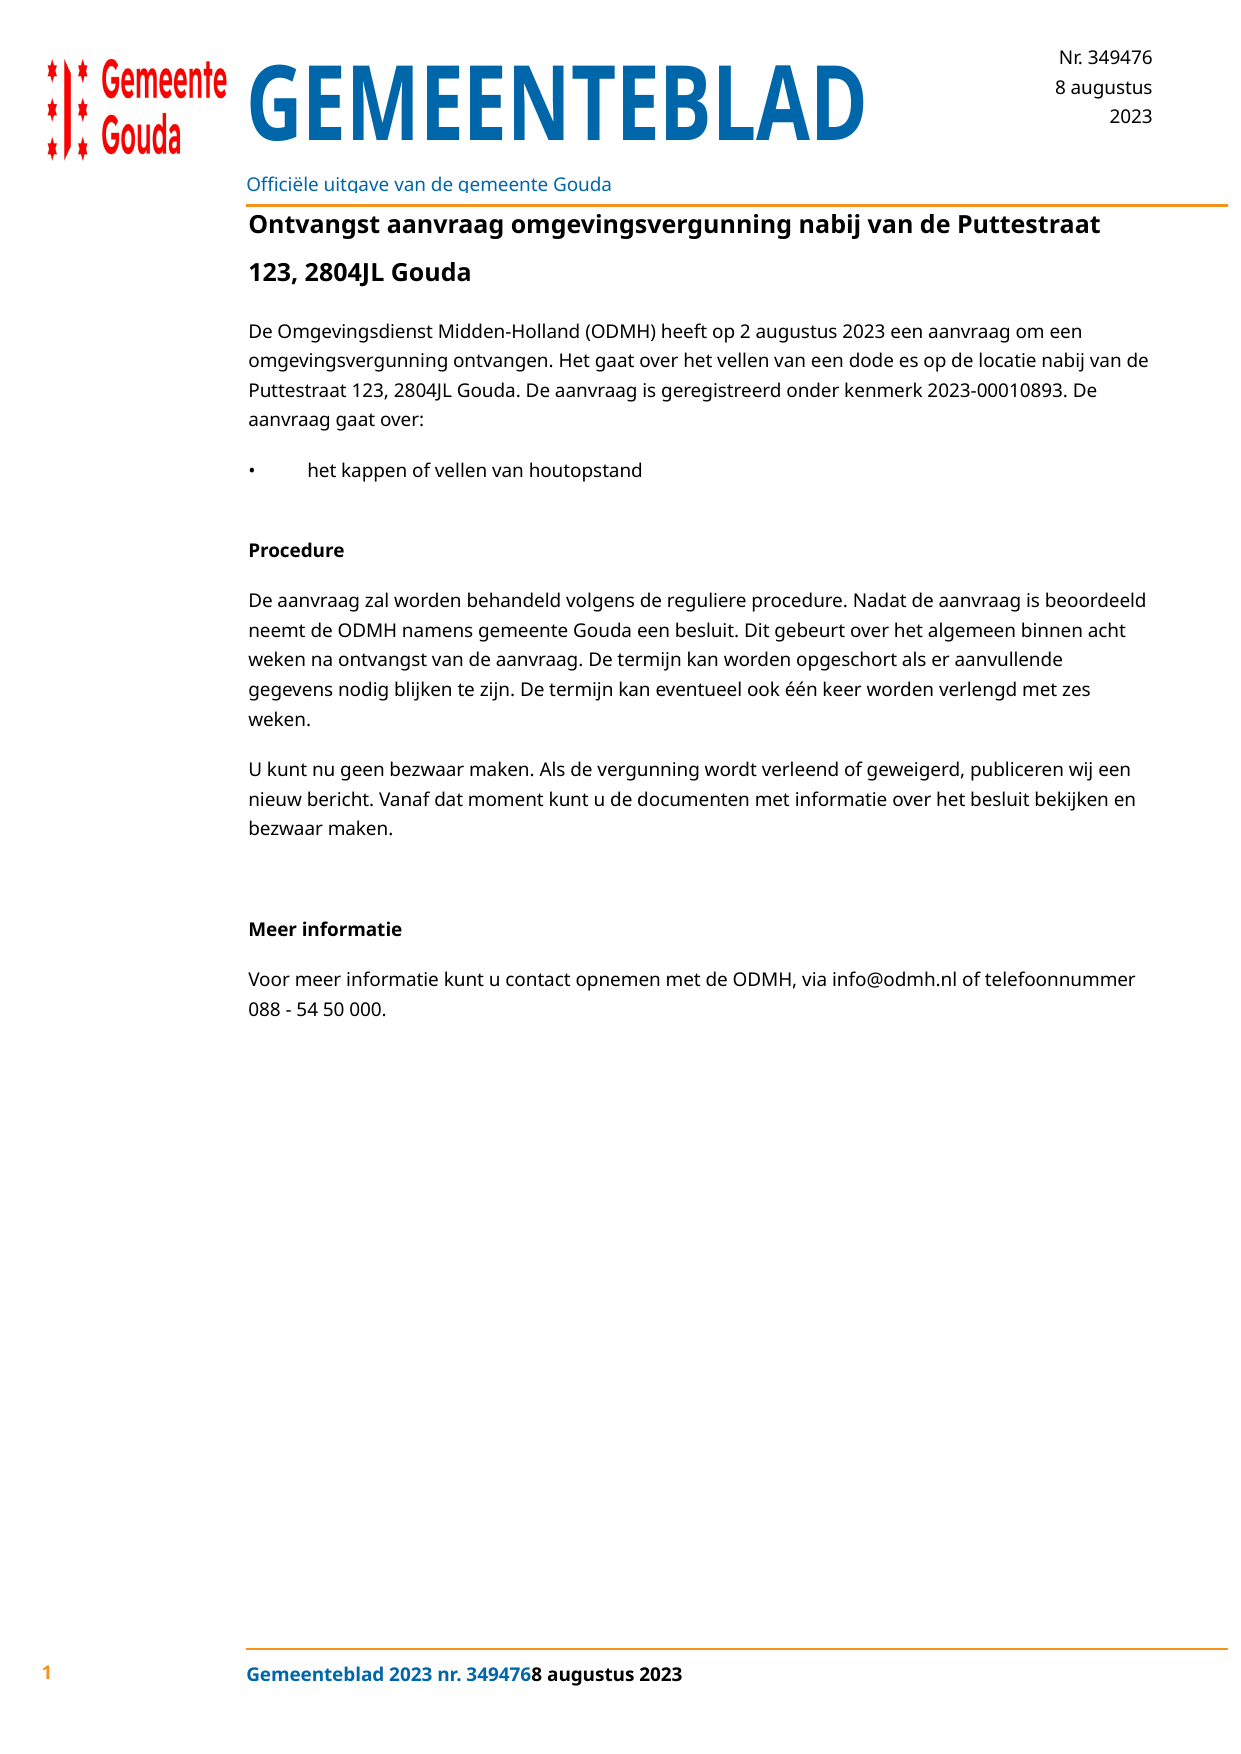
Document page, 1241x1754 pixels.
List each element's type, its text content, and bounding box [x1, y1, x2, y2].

text U kunt nu geen bezwaar maken. Als de vergunning wordt verleend of geweigerd, publiceren wij een nieuw bericht. Vanaf dat moment kunt u de documenten met informatie over het besluit bekijken en bezwaar maken. [248, 756, 1152, 841]
text Procedure [248, 537, 1152, 563]
text De Omgevingsdienst Midden-Holland (ODMH) heeft op 2 augustus 2023 een aanvraag om een omgevingsvergunning ontvangen. Het gaat over het vellen van een dode es op de locatie nabij van de Puttestraat 123, 2804JL Gouda. De aanvraag is geregistreerd onder kenmerk 2023-00010893. De aanvraag gaat over: [248, 318, 1152, 432]
list het kappen of vellen van houtopstand [248, 457, 1152, 483]
text Voor meer informatie kunt u contact opnemen met de ODMH, via info@odmh.nl of telefoonnummer 088 - 54 50 000. [248, 967, 1152, 1022]
picture [41, 47, 231, 172]
text De aanvraag zal worden behandeld volgens de reguliere procedure. Nadat de aanvraag is beoordeeld neemt de ODMH namens gemeente Gouda een besluit. Dit gebeurt over het algemeen binnen acht weken na ontvangst van de aanvraag. De termijn kan worden opgeschort als er aanvullende gegevens nodig blijken te zijn. De termijn kan eventueel ook één keer worden verlengd met zes weken. [248, 587, 1152, 732]
text Meer informatie [248, 916, 1152, 942]
text Ontvangst aanvraag omgevingsvergunning nabij van de Puttestraat 123, 2804JL Gouda [248, 207, 1152, 288]
